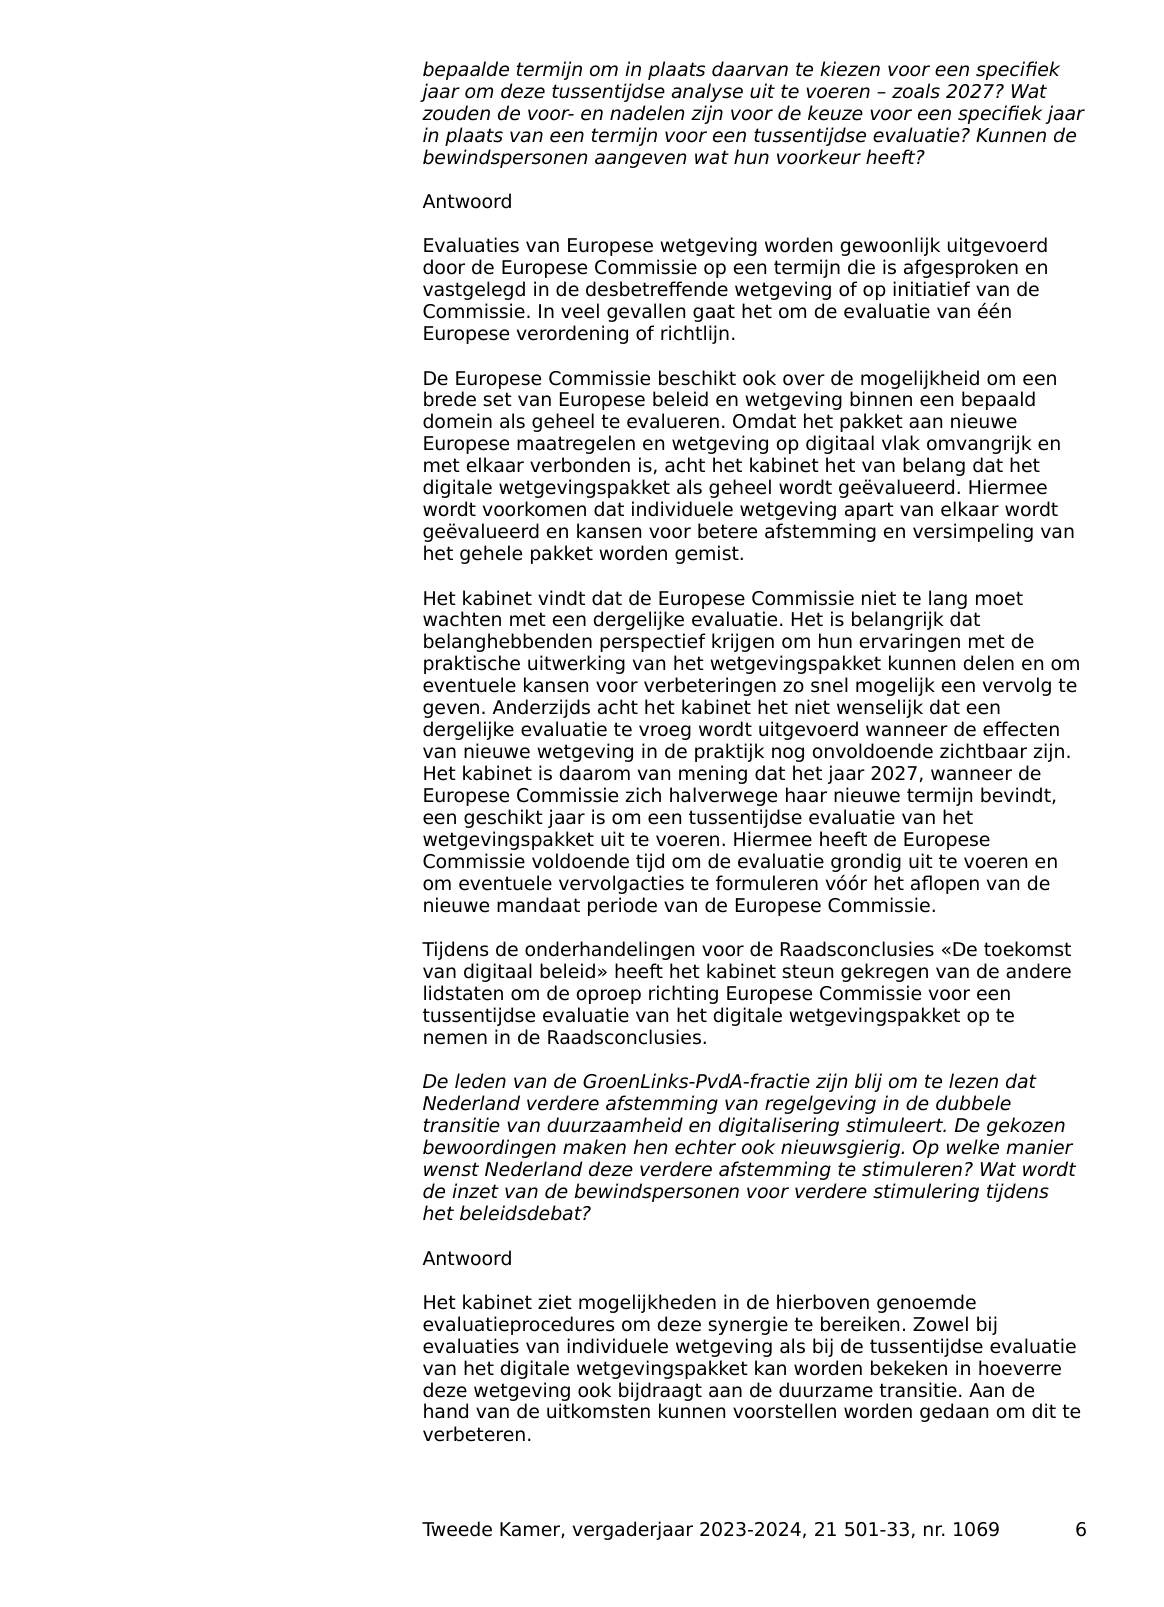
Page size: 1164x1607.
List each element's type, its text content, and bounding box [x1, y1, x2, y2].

text Het kabinet vindt dat de Europese Commissie niet te lang moet wachten met een dergelijke evaluatie. Het is belangrijk dat belanghebbenden perspectief krijgen om hun ervaringen met de praktische uitwerking van het wetgevingspakket kunnen delen en om eventuele kansen voor verbeteringen zo snel mogelijk een vervolg te geven. Anderzijds acht het kabinet het niet wenselijk dat een dergelijke evaluatie te vroeg wordt uitgevoerd wanneer de effecten van nieuwe wetgeving in de praktijk nog onvoldoende zichtbaar zijn. Het kabinet is daarom van mening dat het jaar 2027, wanneer de Europese Commissie zich halverwege haar nieuwe termijn bevindt, een geschikt jaar is om een tussentijdse evaluatie van het wetgevingspakket uit te voeren. Hiermee heeft de Europese Commissie voldoende tijd om de evaluatie grondig uit te voeren en om eventuele vervolgacties te formuleren vóór het aflopen van de nieuwe mandaat periode van de Europese Commissie. [422, 587, 1087, 917]
text bepaalde termijn om in plaats daarvan te kiezen voor een specifiek jaar om deze tussentijdse analyse uit te voeren – zoals 2027? Wat zouden de voor- en nadelen zijn voor de keuze voor een specifiek jaar in plaats van een termijn voor een tussentijdse evaluatie? Kunnen de bewindspersonen aangeven wat hun voorkeur heeft? [422, 59, 1087, 169]
text Tijdens de onderhandelingen voor de Raadsconclusies «De toekomst van digitaal beleid» heeft het kabinet steun gekregen van de andere lidstaten om de oproep richting Europese Commissie voor een tussentijdse evaluatie van het digitale wetgevingspakket op te nemen in de Raadsconclusies. [422, 939, 1087, 1049]
text De Europese Commissie beschikt ook over de mogelijkheid om een brede set van Europese beleid en wetgeving binnen een bepaald domein als geheel te evalueren. Omdat het pakket aan nieuwe Europese maatregelen en wetgeving op digitaal vlak omvangrijk en met elkaar verbonden is, acht het kabinet het van belang dat het digitale wetgevingspakket als geheel wordt geëvalueerd. Hiermee wordt voorkomen dat individuele wetgeving apart van elkaar wordt geëvalueerd en kansen voor betere afstemming en versimpeling van het gehele pakket worden gemist. [422, 367, 1087, 565]
subtitle Antwoord [422, 191, 1087, 213]
text De leden van de GroenLinks-PvdA-fractie zijn blij om te lezen dat Nederland verdere afstemming van regelgeving in de dubbele transitie van duurzaamheid en digitalisering stimuleert. De gekozen bewoordingen maken hen echter ook nieuwsgierig. Op welke manier wenst Nederland deze verdere afstemming te stimuleren? Wat wordt de inzet van de bewindspersonen voor verdere stimulering tijdens het beleidsdebat? [422, 1071, 1087, 1225]
text Evaluaties van Europese wetgeving worden gewoonlijk uitgevoerd door de Europese Commissie op een termijn die is afgesproken en vastgelegd in de desbetreffende wetgeving of op initiatief van de Commissie. In veel gevallen gaat het om de evaluatie van één Europese verordening of richtlijn. [422, 235, 1087, 345]
text Het kabinet ziet mogelijkheden in de hierboven genoemde evaluatieprocedures om deze synergie te bereiken. Zowel bij evaluaties van individuele wetgeving als bij de tussentijdse evaluatie van het digitale wetgevingspakket kan worden bekeken in hoeverre deze wetgeving ook bijdraagt aan de duurzame transitie. Aan de hand van de uitkomsten kunnen voorstellen worden gedaan om dit te verbeteren. [422, 1292, 1087, 1445]
subtitle Antwoord [422, 1247, 1087, 1269]
